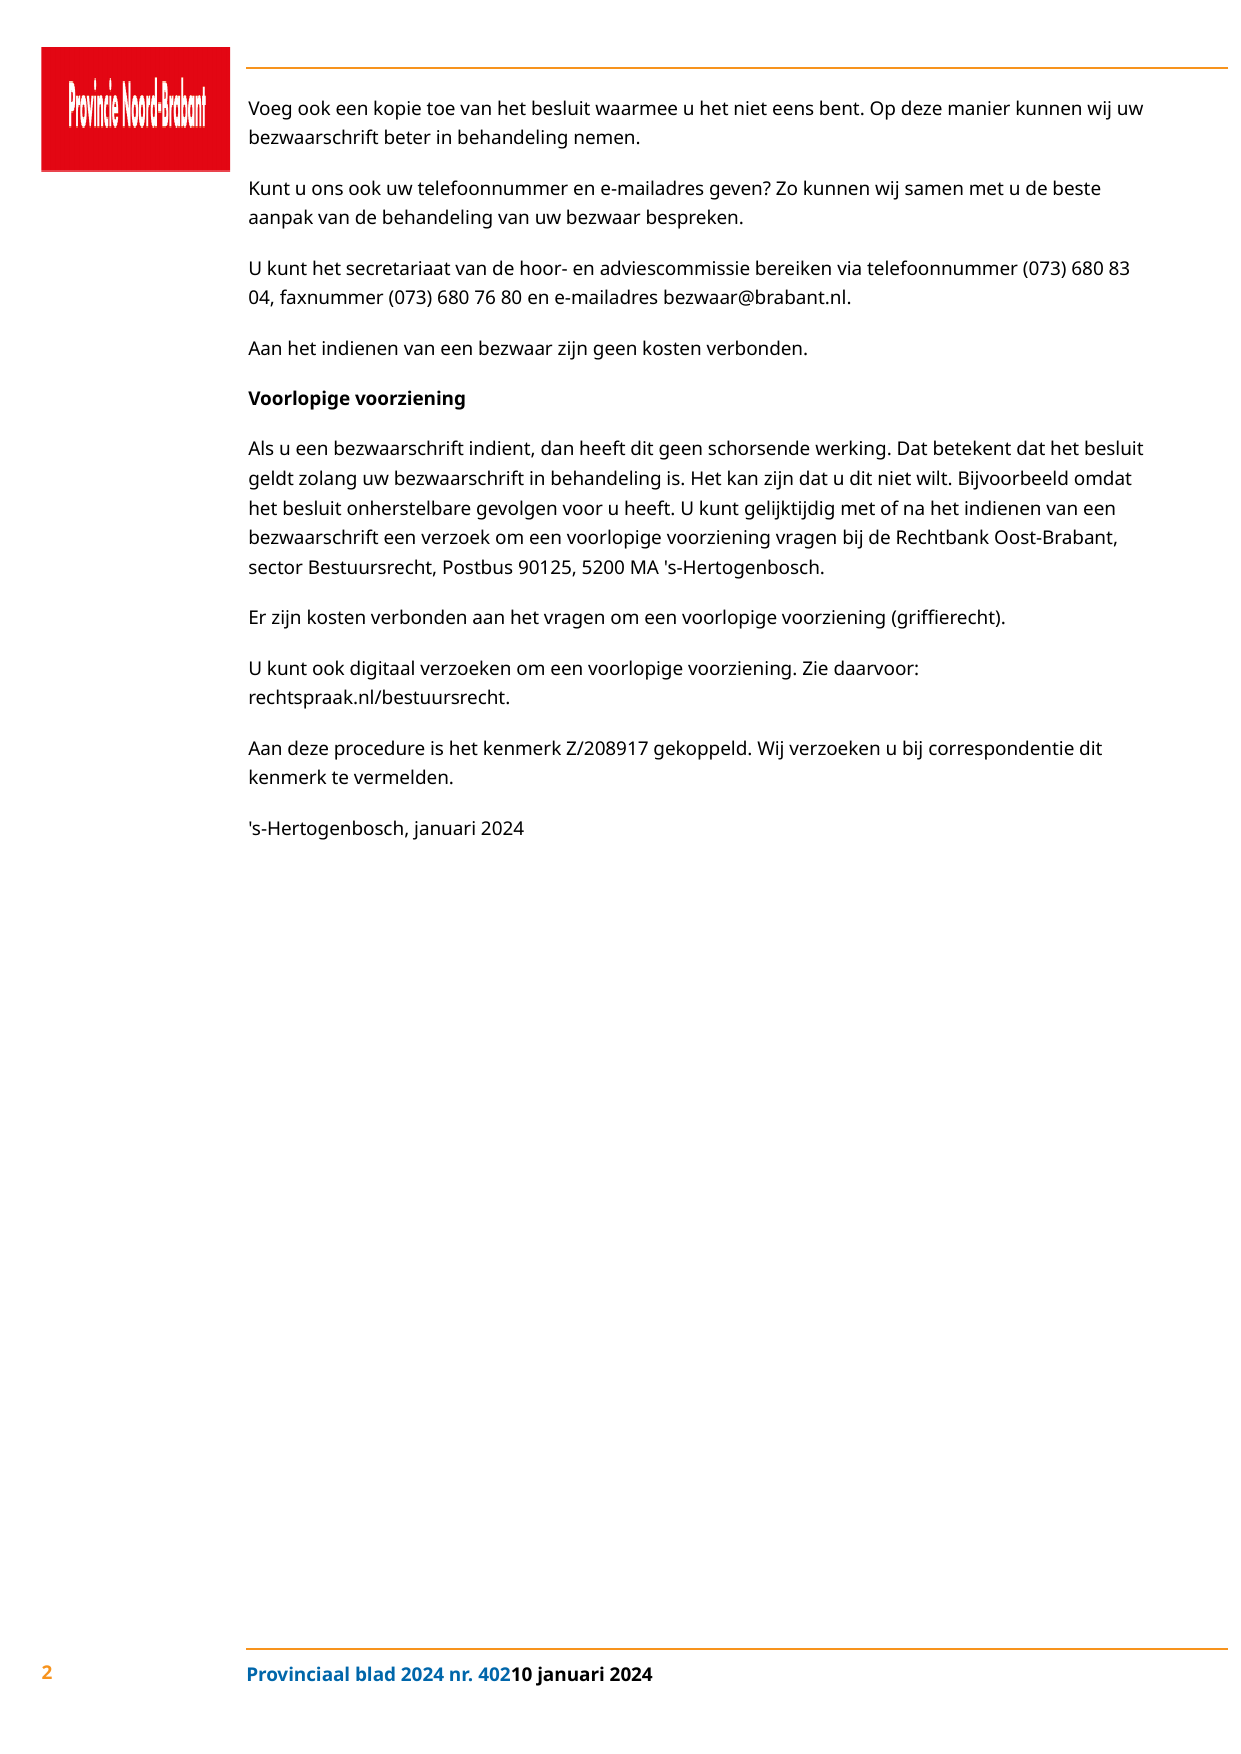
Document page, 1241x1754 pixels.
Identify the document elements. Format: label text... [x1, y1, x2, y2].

picture [41, 47, 231, 172]
text Aan deze procedure is het kenmerk Z/208917 gekoppeld. Wij verzoeken u bij correspondentie dit kenmerk te vermelden. [248, 735, 1152, 790]
text Er zijn kosten verbonden aan het vragen om een voorlopige voorziening (griffierecht). [248, 604, 1152, 630]
text Voeg ook een kopie toe van het besluit waarmee u het niet eens bent. Op deze manier kunnen wij uw bezwaarschrift beter in behandeling nemen. [248, 95, 1152, 150]
text Aan het indienen van een bezwaar zijn geen kosten verbonden. [248, 335, 1152, 361]
text Kunt u ons ook uw telefoonnummer en e-mailadres geven? Zo kunnen wij samen met u de beste aanpak van de behandeling van uw bezwaar bespreken. [248, 175, 1152, 230]
text Voorlopige voorziening [248, 385, 1152, 411]
text Als u een bezwaarschrift indient, dan heeft dit geen schorsende werking. Dat betekent dat het besluit geldt zolang uw bezwaarschrift in behandeling is. Het kan zijn dat u dit niet wilt. Bijvoorbeeld omdat het besluit onherstelbare gevolgen voor u heeft. U kunt gelijktijdig met of na het indienen van een bezwaarschrift een verzoek om een voorlopige voorziening vragen bij de Rechtbank Oost-Brabant, sector Bestuursrecht, Postbus 90125, 5200 MA 's‑Hertogenbosch. [248, 436, 1152, 580]
text 's-Hertogenbosch, januari 2024 [248, 815, 1152, 841]
text U kunt het secretariaat van de hoor- en adviescommissie bereiken via telefoonnummer (073) 680 83 04, faxnummer (073) 680 76 80 en e-mailadres bezwaar@brabant.nl. [248, 255, 1152, 310]
text U kunt ook digitaal verzoeken om een voorlopige voorziening. Zie daarvoor: rechtspraak.nl/bestuursrecht. [248, 655, 1152, 710]
